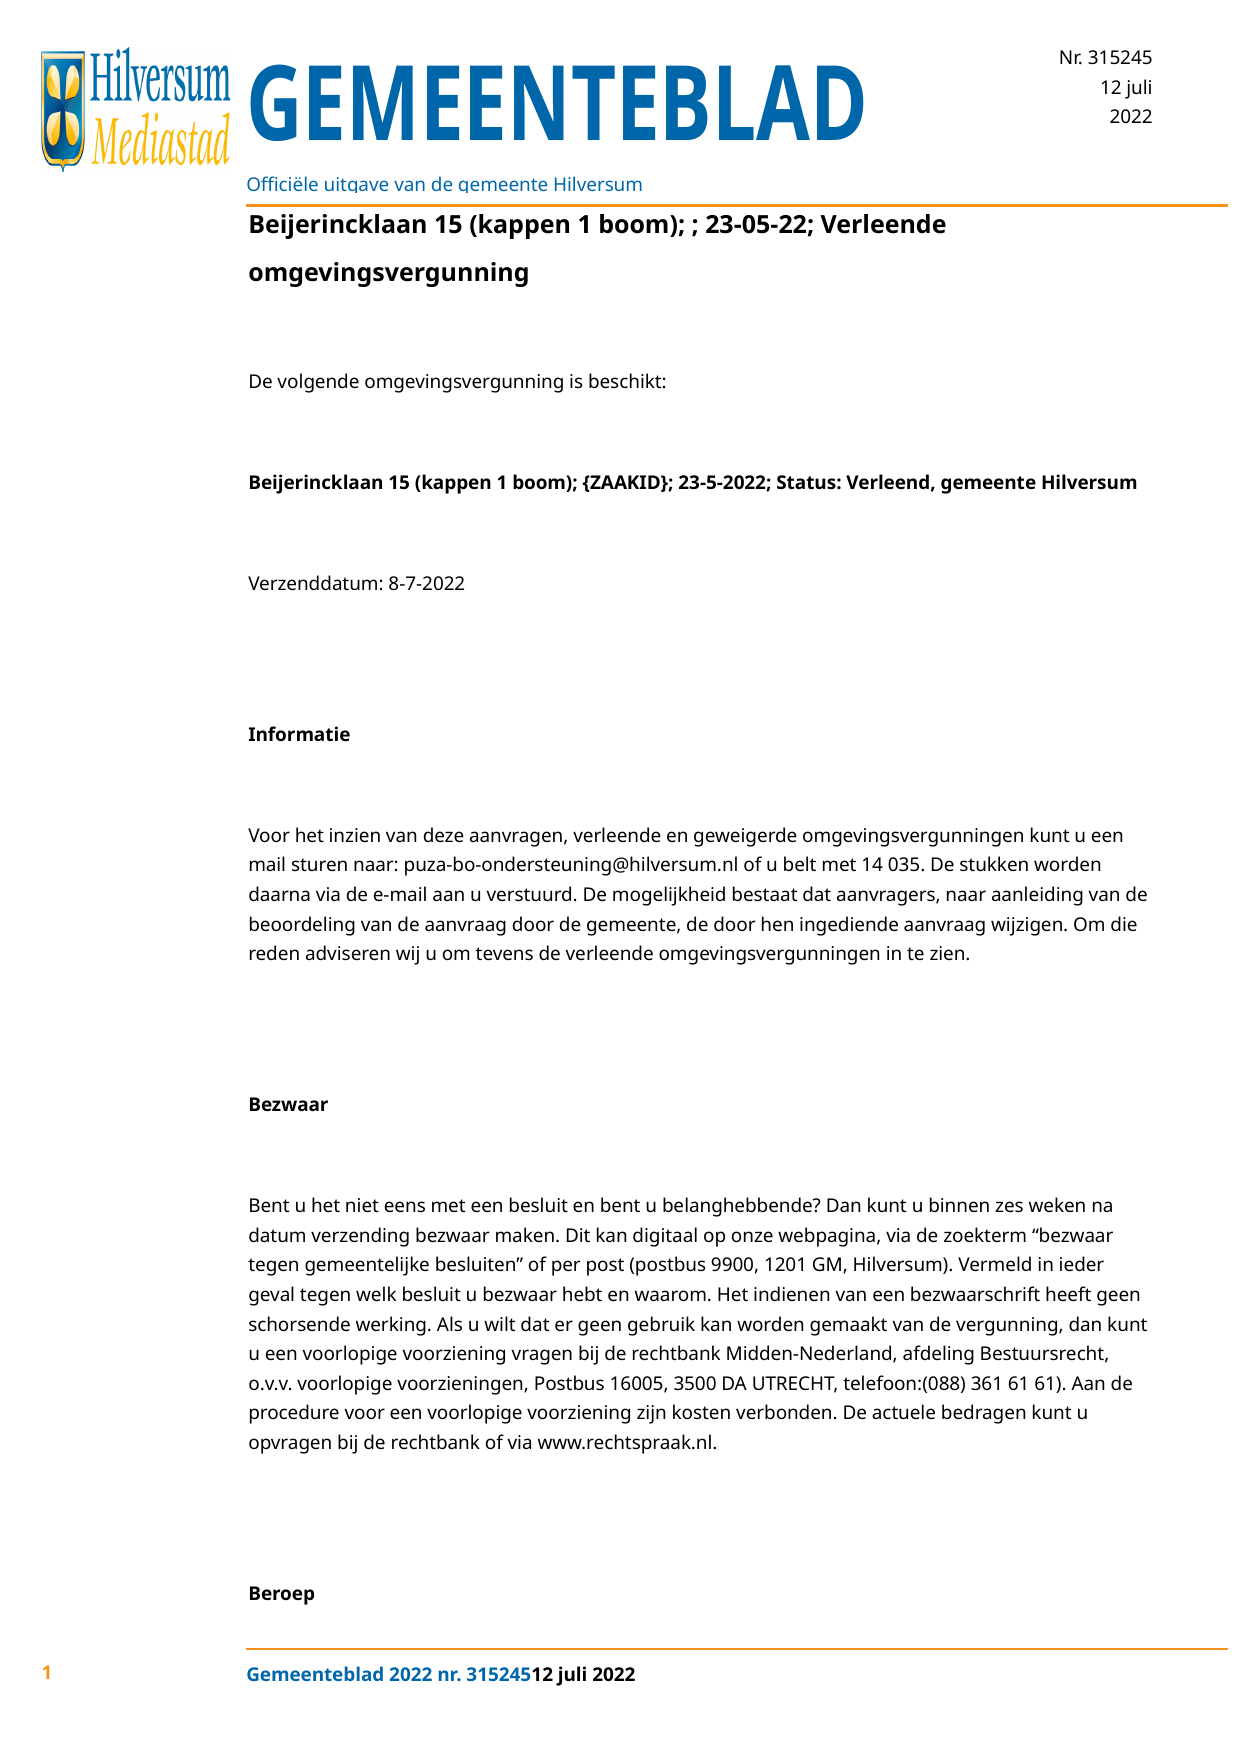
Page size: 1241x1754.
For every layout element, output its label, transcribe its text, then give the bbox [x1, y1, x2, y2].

text Beijerincklaan 15 (kappen 1 boom); {ZAAKID}; 23-5-2022; Status: Verleend, gemeente Hilversum [248, 469, 1152, 495]
text Beijerincklaan 15 (kappen 1 boom); ; 23-05-22; Verleende omgevingsvergunning [248, 207, 1152, 288]
text Voor het inzien van deze aanvragen, verleende en geweigerde omgevingsvergunningen kunt u een mail sturen naar: puza-bo-ondersteuning@hilversum.nl of u belt met 14 035. De stukken worden daarna via de e-mail aan u verstuurd. De mogelijkheid bestaat dat aanvragers, naar aanleiding van de beoordeling van de aanvraag door de gemeente, de door hen ingediende aanvraag wijzigen. Om die reden adviseren wij u om tevens de verleende omgevingsvergunningen in te zien. [248, 822, 1152, 966]
text De volgende omgevingsvergunning is beschikt: [248, 368, 1152, 394]
text Beroep [248, 1580, 1152, 1606]
text Verzenddatum: 8-7-2022 [248, 570, 1152, 596]
text Bezwaar [248, 1092, 1152, 1117]
text Informatie [248, 721, 1152, 747]
picture [41, 47, 231, 172]
text Bent u het niet eens met een besluit en bent u belanghebbende? Dan kunt u binnen zes weken na datum verzending bezwaar maken. Dit kan digitaal op onze webpagina, via de zoekterm “bezwaar tegen gemeentelijke besluiten” of per post (postbus 9900, 1201 GM, Hilversum). Vermeld in ieder geval tegen welk besluit u bezwaar hebt en waarom. Het indienen van een bezwaarschrift heeft geen schorsende werking. Als u wilt dat er geen gebruik kan worden gemaakt van de vergunning, dan kunt u een voorlopige voorziening vragen bij de rechtbank Midden-Nederland, afdeling Bestuursrecht, o.v.v. voorlopige voorzieningen, Postbus 16005, 3500 DA UTRECHT, telefoon:(088) 361 61 61). Aan de procedure voor een voorlopige voorziening zijn kosten verbonden. De actuele bedragen kunt u opvragen bij de rechtbank of via www.rechtspraak.nl. [248, 1192, 1152, 1455]
